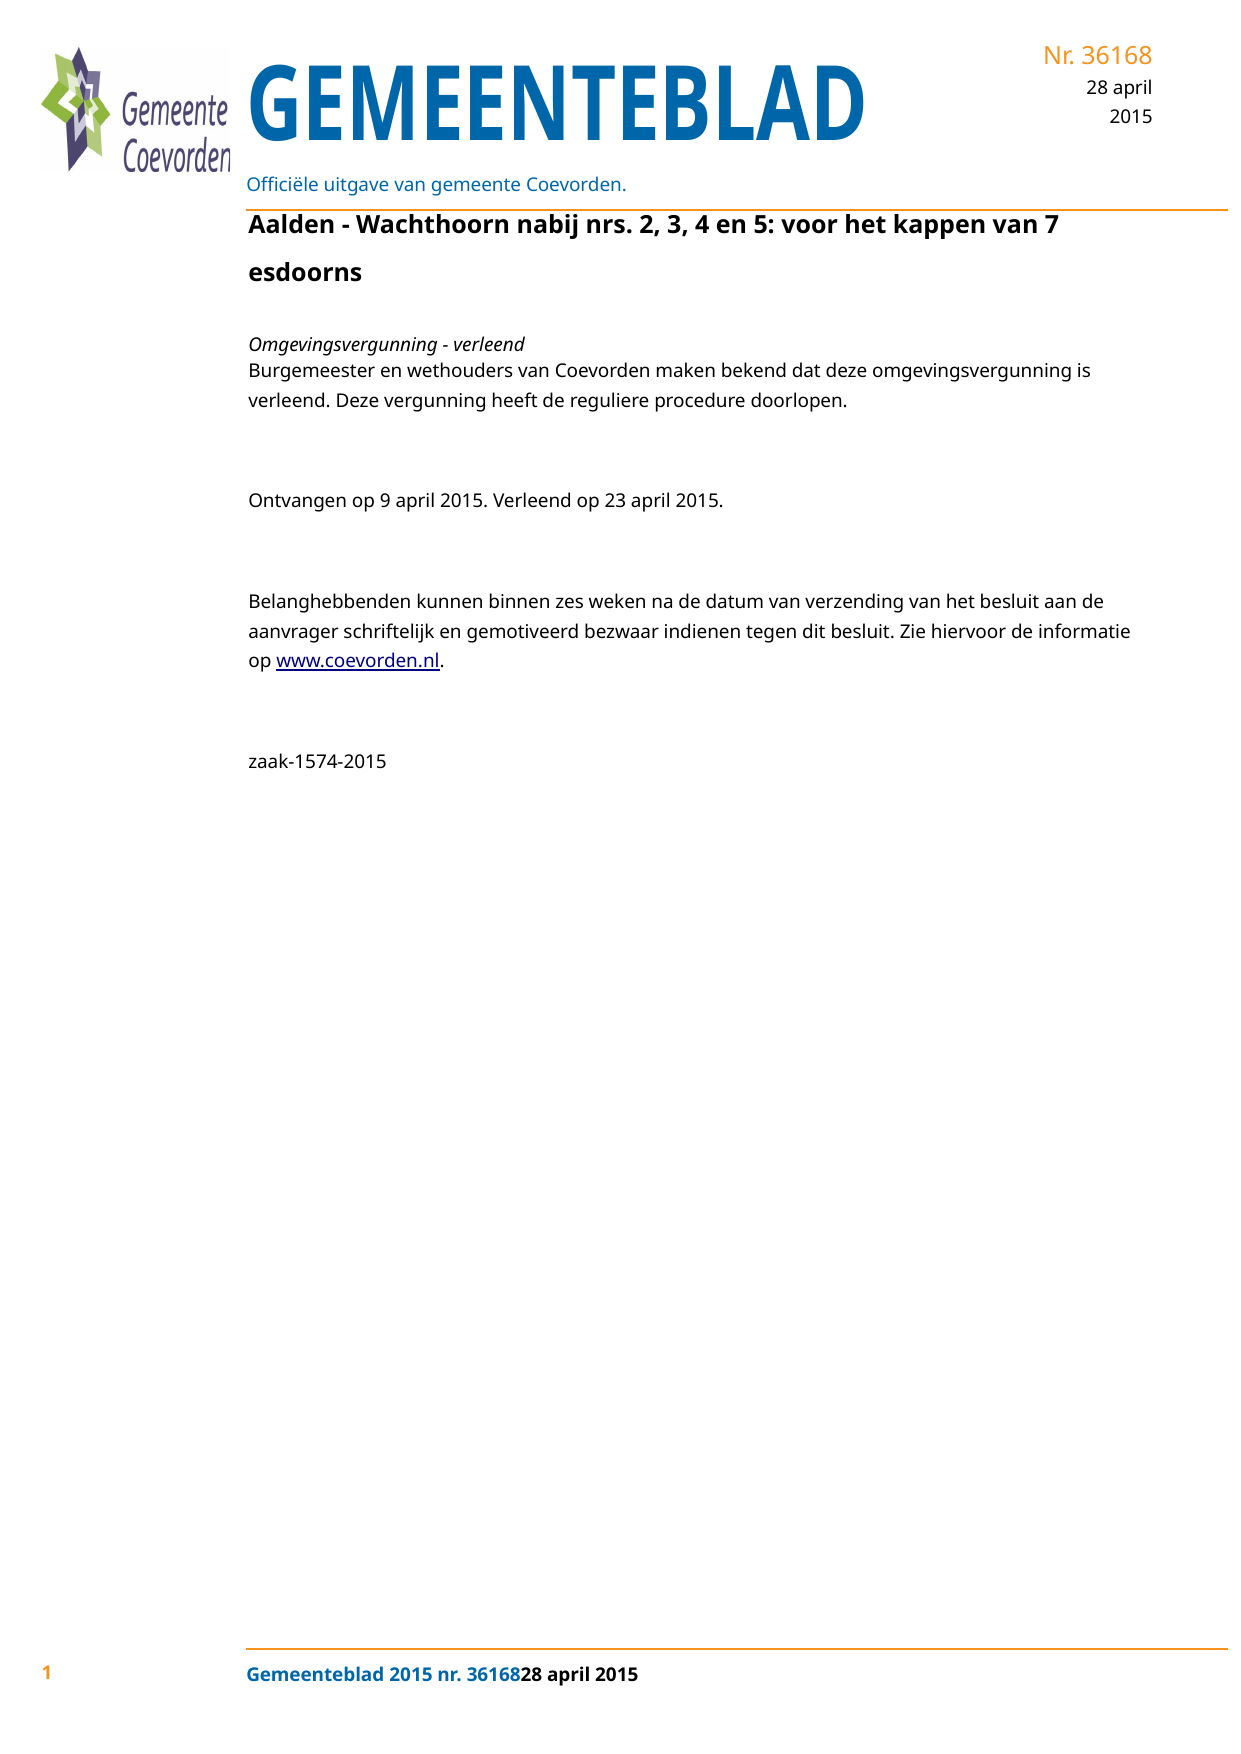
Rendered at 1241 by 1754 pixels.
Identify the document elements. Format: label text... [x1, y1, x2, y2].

text Burgemeester en wethouders van Coevorden maken bekend dat deze omgevingsvergunning is verleend. Deze vergunning heeft de reguliere procedure doorlopen. [248, 357, 1152, 412]
text zaak-1574-2015 [248, 748, 1152, 774]
text Belanghebbenden kunnen binnen zes weken na de datum van verzending van het besluit aan de aanvrager schriftelijk en gemotiveerd bezwaar indienen tegen dit besluit. Zie hiervoor de informatie op www.coevorden.nl. [248, 588, 1152, 673]
text Omgevingsvergunning - verleend [248, 331, 1152, 357]
text Ontvangen op 9 april 2015. Verleend op 23 april 2015. [248, 488, 1152, 513]
text Aalden - Wachthoorn nabij nrs. 2, 3, 4 en 5: voor het kappen van 7 esdoorns [248, 211, 1152, 288]
picture [41, 47, 231, 172]
